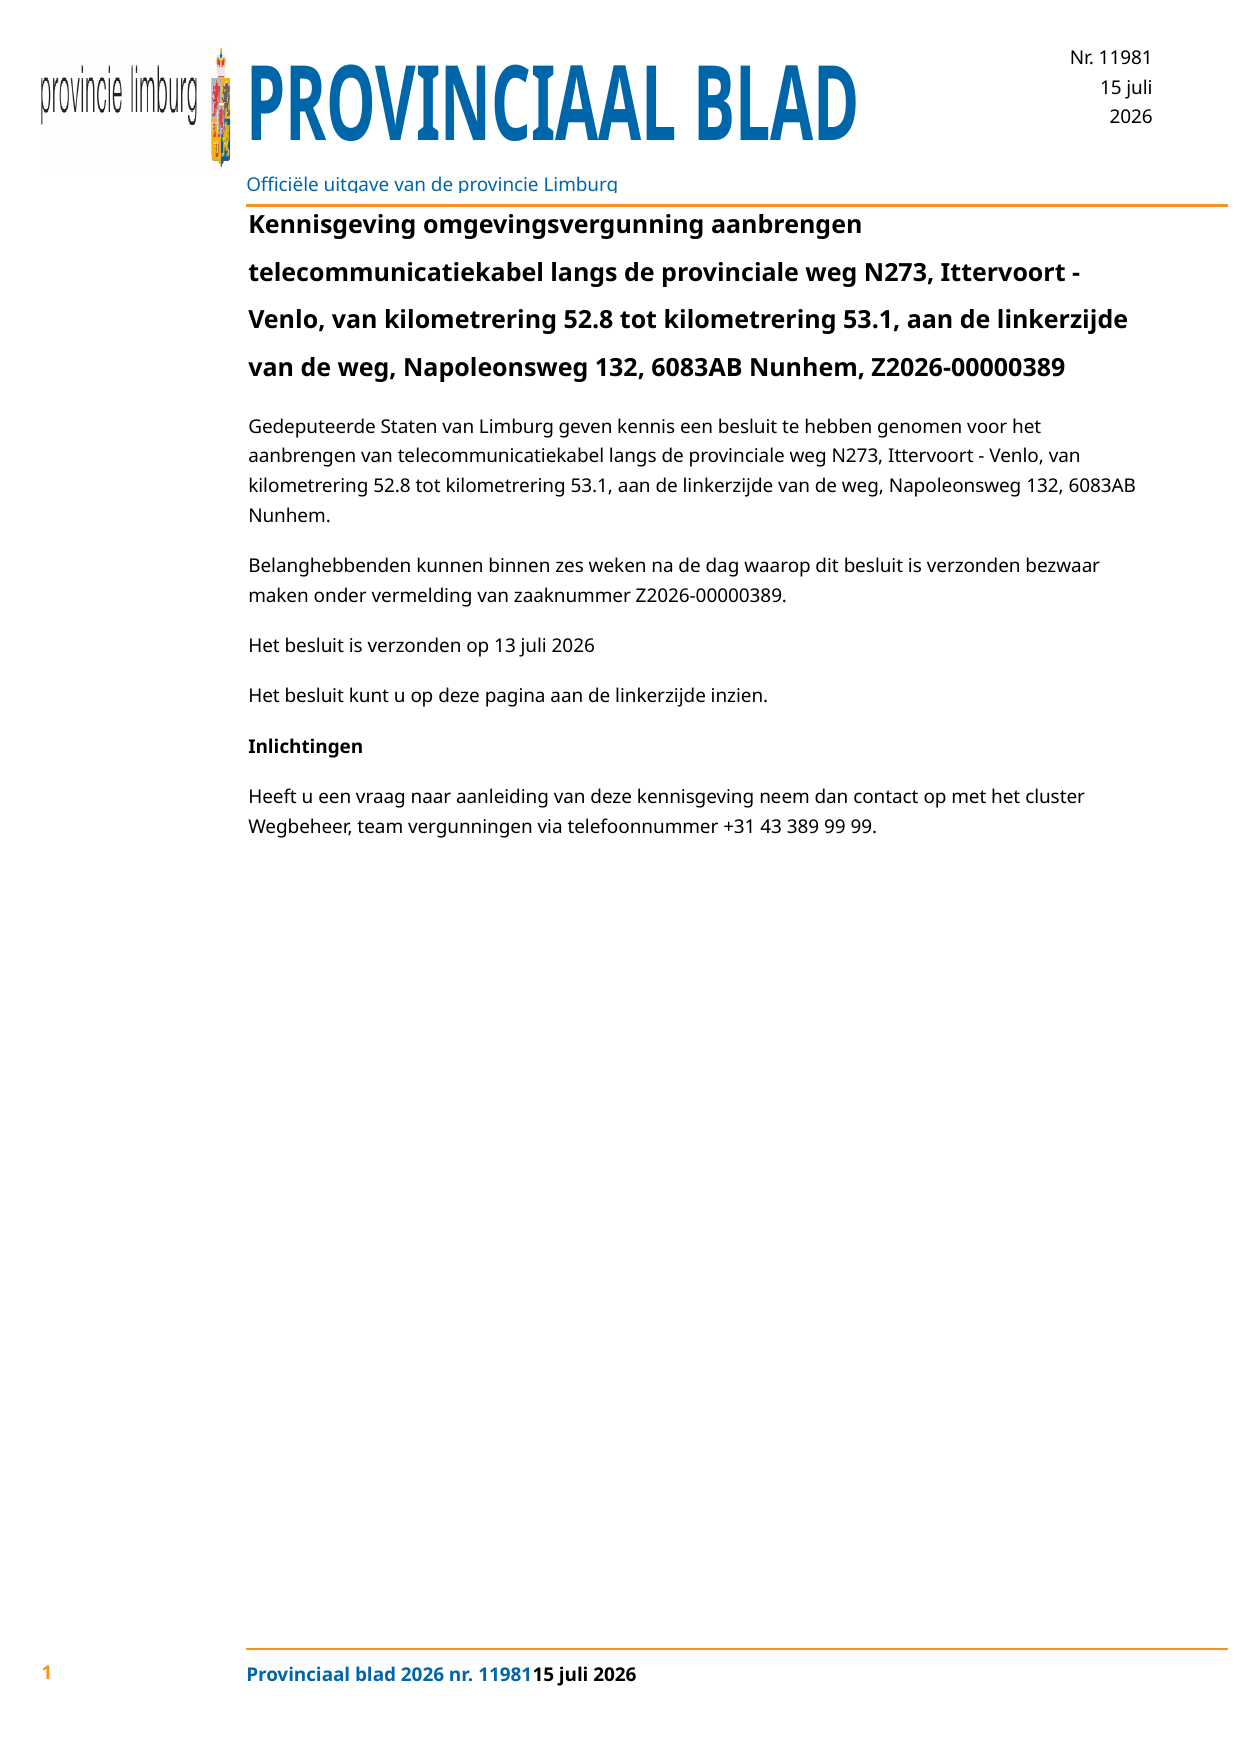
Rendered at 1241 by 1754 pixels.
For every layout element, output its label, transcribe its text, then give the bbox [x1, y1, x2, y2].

text Kennisgeving omgevingsvergunning aanbrengen telecommunicatiekabel langs de provinciale weg N273, Ittervoort - Venlo, van kilometrering 52.8 tot kilometrering 53.1, aan de linkerzijde van de weg, Napoleonsweg 132, 6083AB Nunhem, Z2026-00000389 [248, 207, 1152, 384]
text Het besluit kunt u op deze pagina aan de linkerzijde inzien. [248, 683, 1152, 708]
picture [41, 47, 231, 172]
text Heeft u een vraag naar aanleiding van deze kennisgeving neem dan contact op met het cluster Wegbeheer, team vergunningen via telefoonnummer +31 43 389 99 99. [248, 783, 1152, 839]
text Het besluit is verzonden op 13 juli 2026 [248, 632, 1152, 658]
text Gedeputeerde Staten van Limburg geven kennis een besluit te hebben genomen voor het aanbrengen van telecommunicatiekabel langs de provinciale weg N273, Ittervoort - Venlo, van kilometrering 52.8 tot kilometrering 53.1, aan de linkerzijde van de weg, Napoleonsweg 132, 6083AB Nunhem. [248, 413, 1152, 528]
text Belanghebbenden kunnen binnen zes weken na de dag waarop dit besluit is verzonden bezwaar maken onder vermelding van zaaknummer Z2026-00000389. [248, 552, 1152, 608]
text Inlichtingen [248, 733, 1152, 759]
